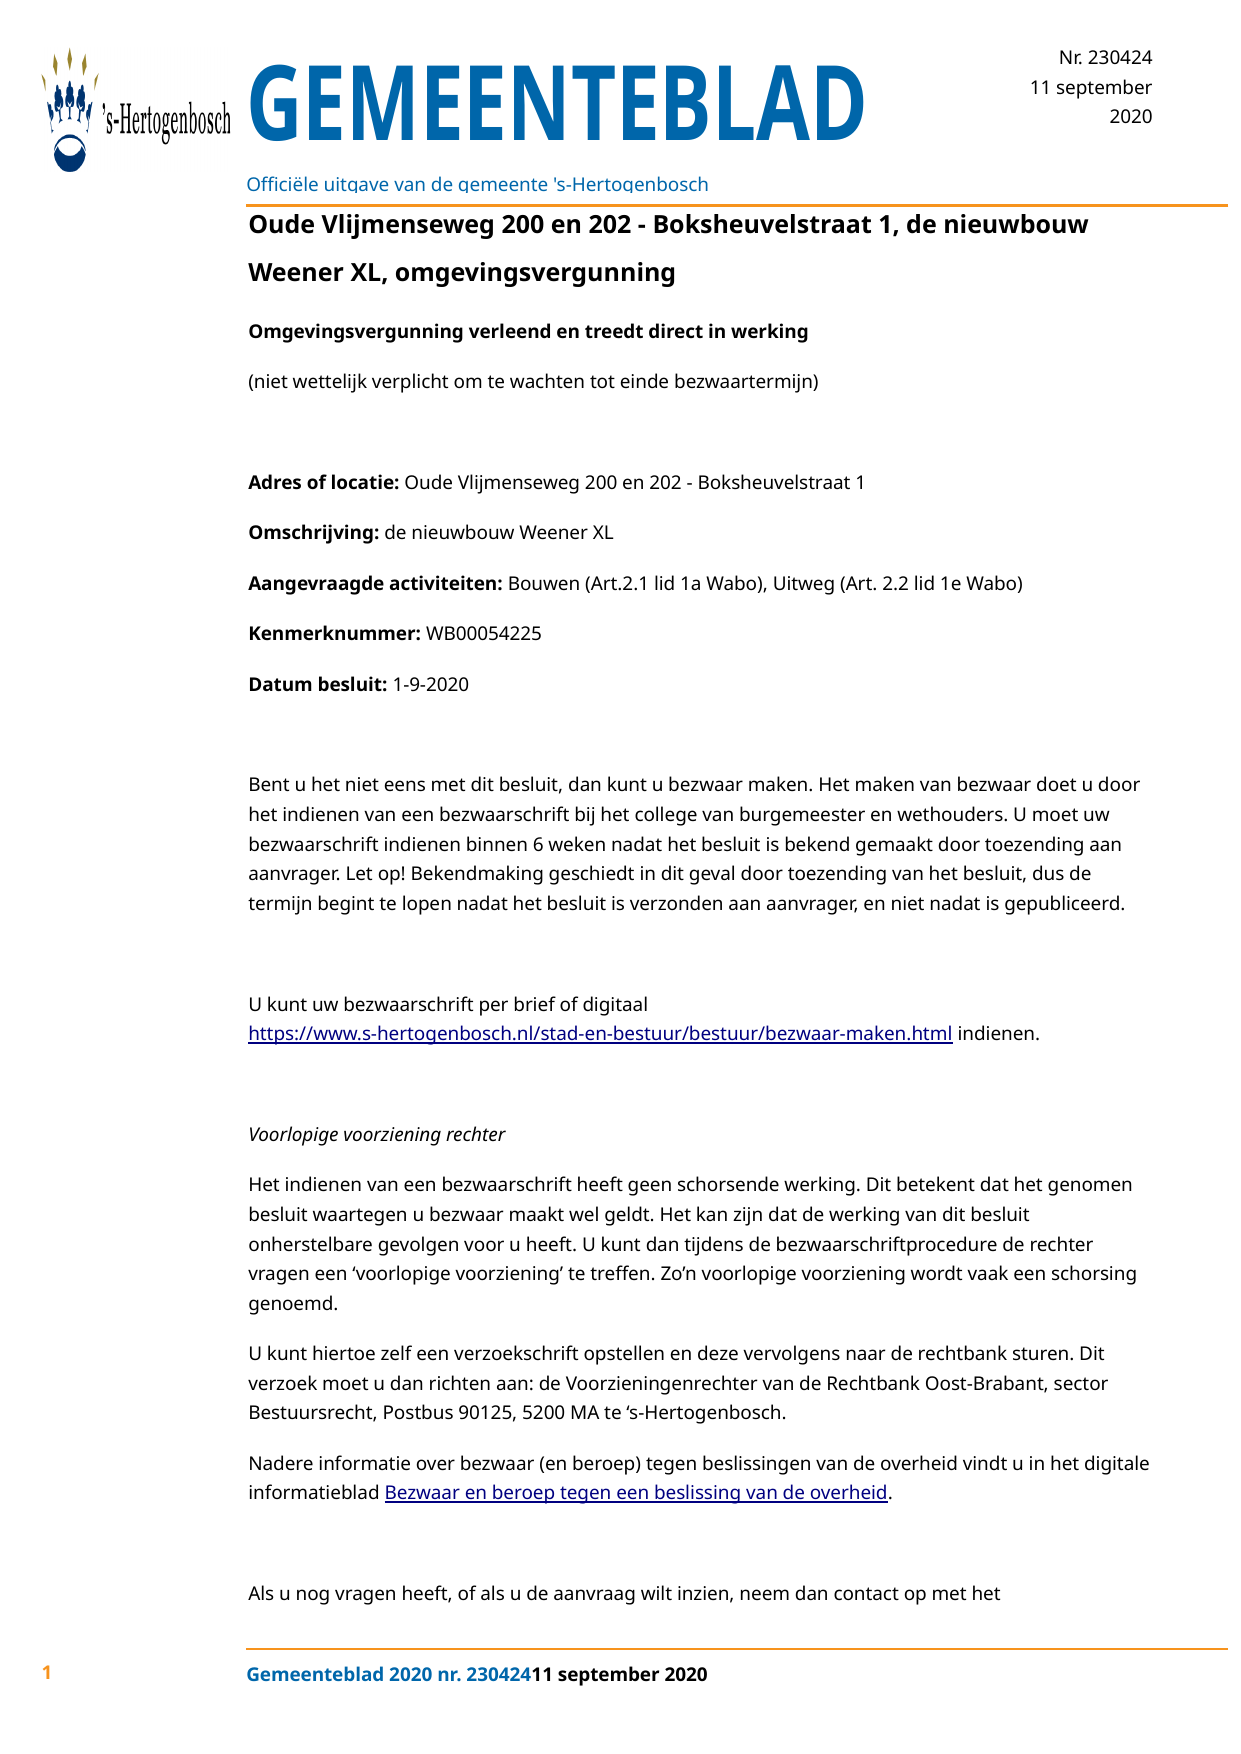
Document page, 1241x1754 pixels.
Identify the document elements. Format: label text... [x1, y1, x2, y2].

text U kunt uw bezwaarschrift per brief of digitaal https://www.s-hertogenbosch.nl/stad-en-bestuur/bestuur/bezwaar-maken.html indienen. [248, 991, 1152, 1046]
text Het indienen van een bezwaarschrift heeft geen schorsende werking. Dit betekent dat het genomen besluit waartegen u bezwaar maakt wel geldt. Het kan zijn dat de werking van dit besluit onherstelbare gevolgen voor u heeft. U kunt dan tijdens de bezwaarschriftprocedure de rechter vragen een ‘voorlopige voorziening’ te treffen. Zo’n voorlopige voorziening wordt vaak een schorsing genoemd. [248, 1172, 1152, 1316]
text Kenmerknummer: WB00054225 [248, 620, 1152, 646]
picture [41, 47, 231, 172]
text Oude Vlijmenseweg 200 en 202 - Boksheuvelstraat 1, de nieuwbouw Weener XL, omgevingsvergunning [248, 207, 1152, 288]
text Datum besluit: 1-9-2020 [248, 671, 1152, 697]
text Als u nog vragen heeft, of als u de aanvraag wilt inzien, neem dan contact op met het [248, 1580, 1152, 1606]
text Adres of locatie: Oude Vlijmenseweg 200 en 202 - Boksheuvelstraat 1 [248, 469, 1152, 495]
text Bent u het niet eens met dit besluit, dan kunt u bezwaar maken. Het maken van bezwaar doet u door het indienen van een bezwaarschrift bij het college van burgemeester en wethouders. U moet uw bezwaarschrift indienen binnen 6 weken nadat het besluit is bekend gemaakt door toezending aan aanvrager. Let op! Bekendmaking geschiedt in dit geval door toezending van het besluit, dus de termijn begint te lopen nadat het besluit is verzonden aan aanvrager, en niet nadat is gepubliceerd. [248, 772, 1152, 916]
text Voorlopige voorziening rechter [248, 1121, 1152, 1147]
text Aangevraagde activiteiten: Bouwen (Art.2.1 lid 1a Wabo), Uitweg (Art. 2.2 lid 1e Wabo) [248, 570, 1152, 596]
text (niet wettelijk verplicht om te wachten tot einde bezwaartermijn) [248, 368, 1152, 394]
text Nadere informatie over bezwaar (en beroep) tegen beslissingen van de overheid vindt u in het digitale informatieblad Bezwaar en beroep tegen een beslissing van de overheid. [248, 1450, 1152, 1505]
text Omgevingsvergunning verleend en treedt direct in werking [248, 318, 1152, 344]
text U kunt hiertoe zelf een verzoekschrift opstellen en deze vervolgens naar de rechtbank sturen. Dit verzoek moet u dan richten aan: de Voorzieningenrechter van de Rechtbank Oost-Brabant, sector Bestuursrecht, Postbus 90125, 5200 MA te ‘s-Hertogenbosch. [248, 1340, 1152, 1425]
text Omschrijving: de nieuwbouw Weener XL [248, 519, 1152, 545]
